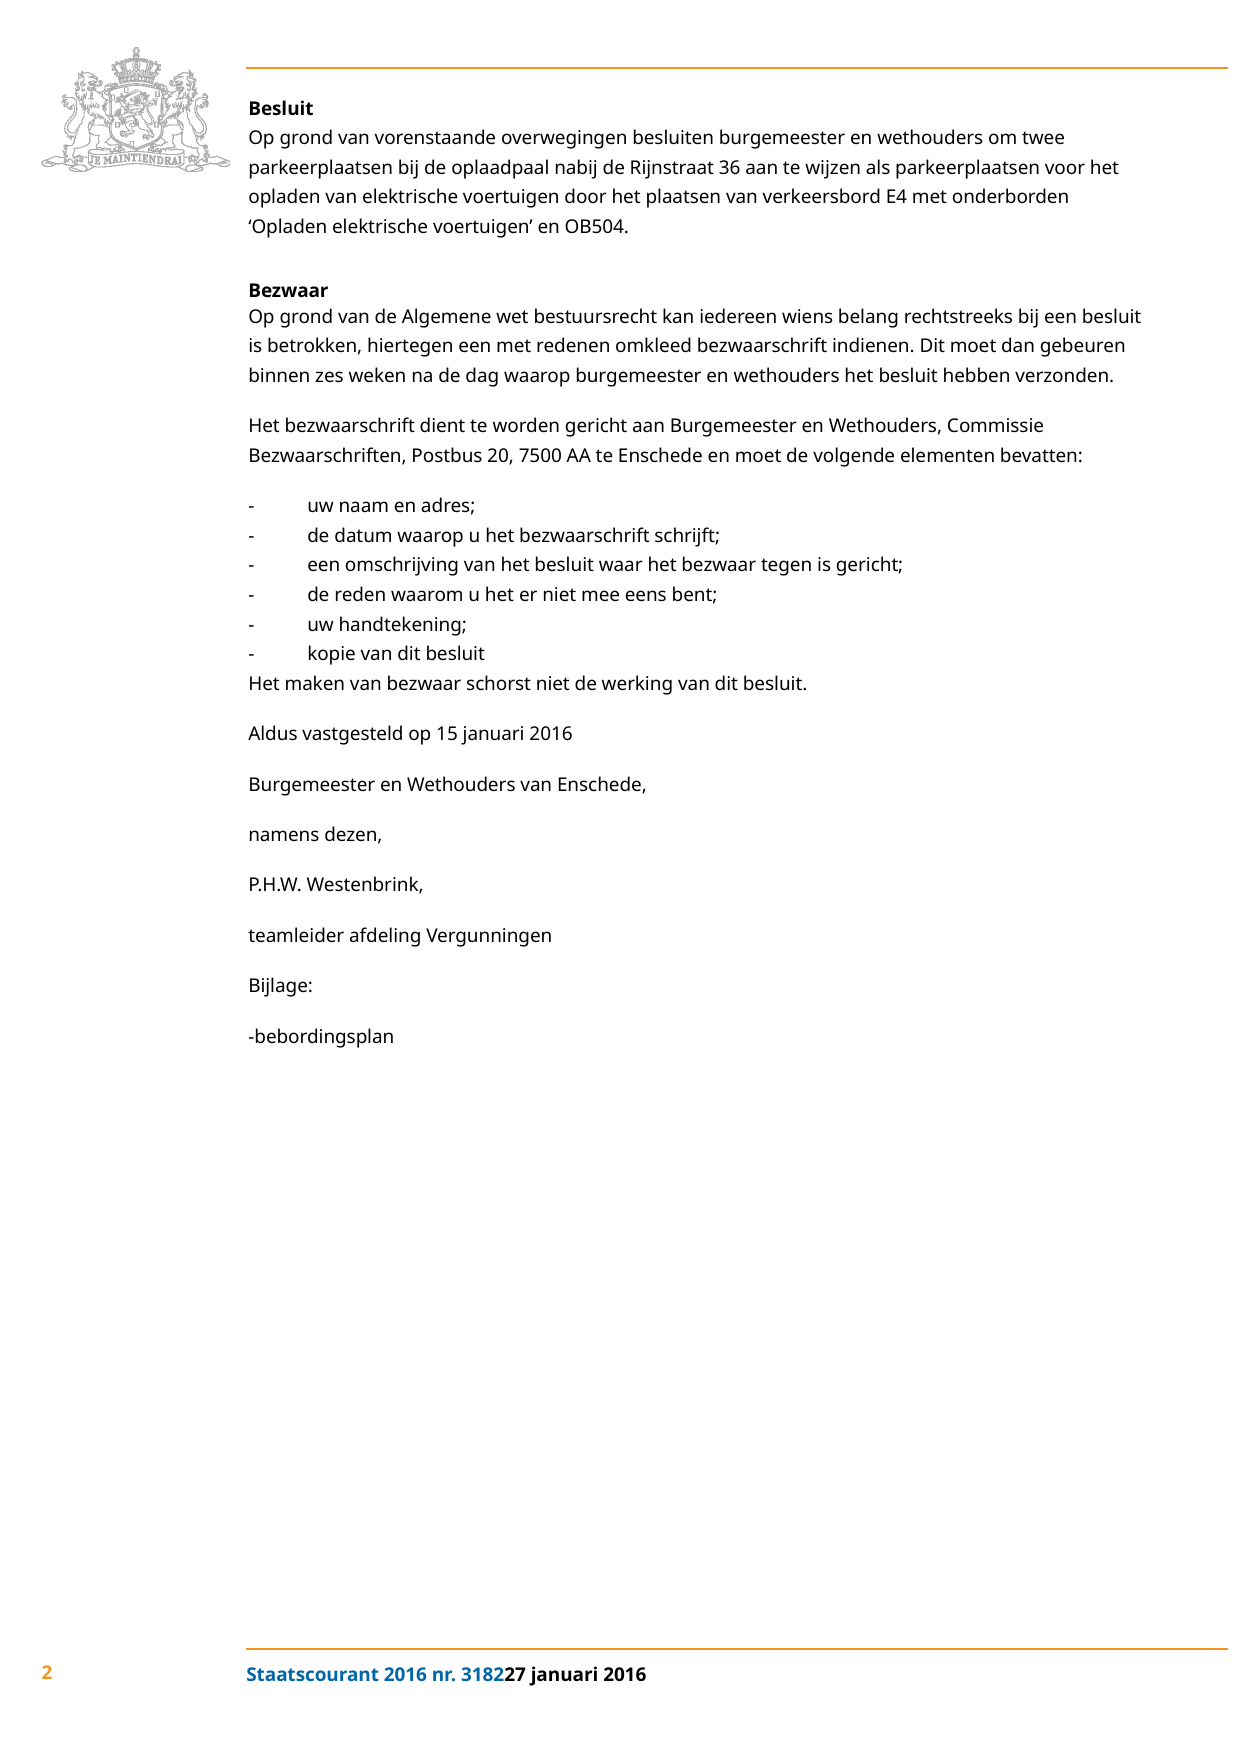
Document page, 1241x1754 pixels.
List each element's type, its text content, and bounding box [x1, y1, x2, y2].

text Bijlage: [248, 972, 1152, 998]
text Op grond van vorenstaande overwegingen besluiten burgemeester en wethouders om twee parkeerplaatsen bij de oplaadpaal nabij de Rijnstraat 36 aan te wijzen als parkeerplaatsen voor het opladen van elektrische voertuigen door het plaatsen van verkeersbord E4 met onderborden ‘Opladen elektrische voertuigen’ en OB504. [248, 124, 1152, 239]
list de reden waarom u het er niet mee eens bent; [248, 581, 1152, 607]
text Het maken van bezwaar schorst niet de werking van dit besluit. [248, 670, 1152, 696]
list uw naam en adres; [248, 492, 1152, 518]
list uw handtekening; [248, 611, 1152, 636]
text teamleider afdeling Vergunningen [248, 922, 1152, 948]
text Burgemeester en Wethouders van Enschede, [248, 771, 1152, 796]
picture [41, 47, 231, 172]
text namens dezen, [248, 821, 1152, 847]
text Op grond van de Algemene wet bestuursrecht kan iedereen wiens belang rechtstreeks bij een besluit is betrokken, hiertegen een met redenen omkleed bezwaarschrift indienen. Dit moet dan gebeuren binnen zes weken na de dag waarop burgemeester en wethouders het besluit hebben verzonden. [248, 303, 1152, 388]
text Bezwaar [248, 277, 1152, 303]
text Aldus vastgesteld op 15 januari 2016 [248, 720, 1152, 746]
list een omschrijving van het besluit waar het bezwaar tegen is gericht; [248, 552, 1152, 577]
text -bebordingsplan [248, 1023, 1152, 1048]
text Het bezwaarschrift dient te worden gericht aan Burgemeester en Wethouders, Commissie Bezwaarschriften, Postbus 20, 7500 AA te Enschede en moet de volgende elementen bevatten: [248, 412, 1152, 468]
text Besluit [248, 95, 1152, 121]
list de datum waarop u het bezwaarschrift schrijft; [248, 522, 1152, 548]
text P.H.W. Westenbrink, [248, 872, 1152, 897]
list kopie van dit besluit [248, 640, 1152, 666]
